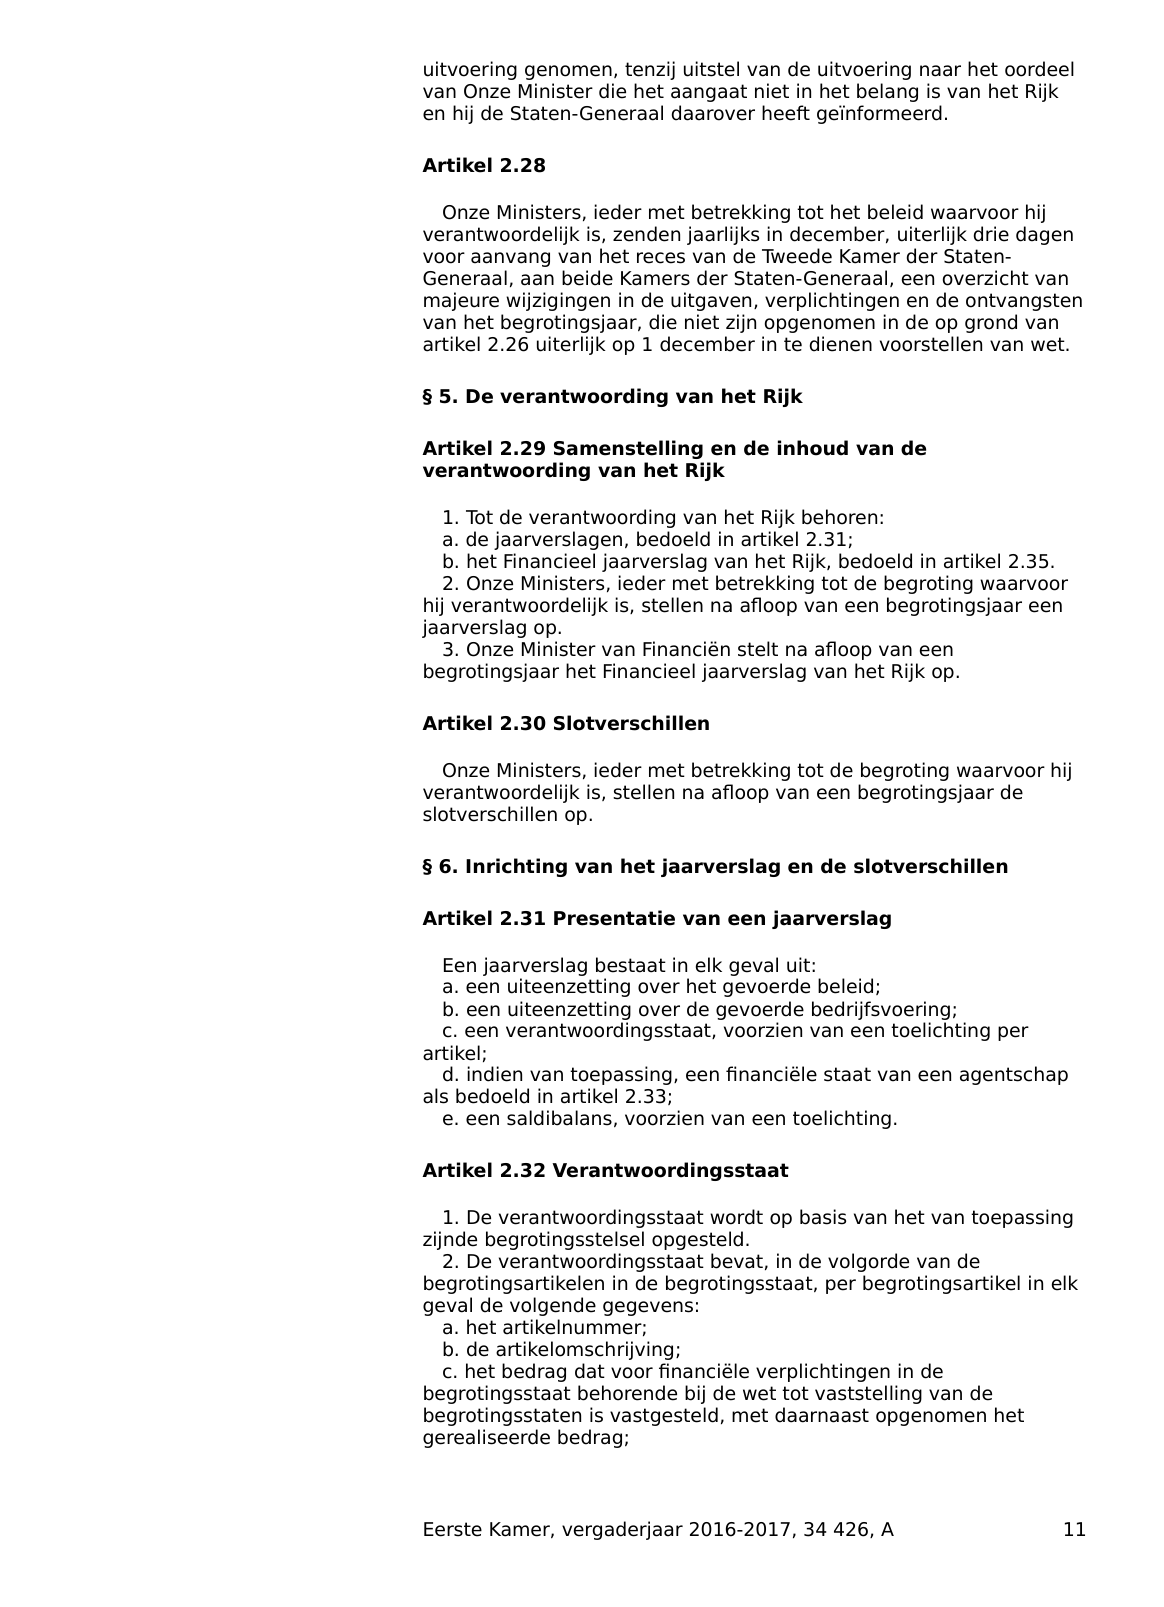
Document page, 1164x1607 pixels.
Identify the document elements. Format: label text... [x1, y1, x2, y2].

text b. een uiteenzetting over de gevoerde bedrijfsvoering; [422, 998, 1087, 1020]
text Een jaarverslag bestaat in elk geval uit: [422, 954, 1087, 976]
subtitle § 6. Inrichting van het jaarverslag en de slotverschillen [422, 856, 1087, 877]
subtitle § 5. De verantwoording van het Rijk [422, 386, 1087, 408]
text 3. Onze Minister van Financiën stelt na afloop van een begrotingsjaar het Financieel jaarverslag van het Rijk op. [422, 639, 1087, 683]
subtitle Artikel 2.30 Slotverschillen [422, 713, 1087, 734]
text e. een saldibalans, voorzien van een toelichting. [422, 1108, 1087, 1130]
text c. een verantwoordingsstaat, voorzien van een toelichting per artikel; [422, 1020, 1087, 1064]
subtitle Artikel 2.28 [422, 155, 1087, 177]
text Onze Ministers, ieder met betrekking tot de begroting waarvoor hij verantwoordelijk is, stellen na afloop van een begrotingsjaar de slotverschillen op. [422, 759, 1087, 826]
text a. de jaarverslagen, bedoeld in artikel 2.31; [422, 529, 1087, 551]
text 1. Tot de verantwoording van het Rijk behoren: [422, 507, 1087, 529]
text a. het artikelnummer; [422, 1317, 1087, 1339]
text 2. Onze Ministers, ieder met betrekking tot de begroting waarvoor hij verantwoordelijk is, stellen na afloop van een begrotingsjaar een jaarverslag op. [422, 573, 1087, 639]
text d. indien van toepassing, een financiële staat van een agentschap als bedoeld in artikel 2.33; [422, 1064, 1087, 1108]
subtitle Artikel 2.29 Samenstelling en de inhoud van de verantwoording van het Rijk [422, 438, 1087, 482]
text 1. De verantwoordingsstaat wordt op basis van het van toepassing zijnde begrotingsstelsel opgesteld. [422, 1207, 1087, 1251]
text b. het Financieel jaarverslag van het Rijk, bedoeld in artikel 2.35. [422, 551, 1087, 573]
text 2. De verantwoordingsstaat bevat, in de volgorde van de begrotingsartikelen in de begrotingsstaat, per begrotingsartikel in elk geval de volgende gegevens: [422, 1251, 1087, 1317]
subtitle Artikel 2.32 Verantwoordingsstaat [422, 1160, 1087, 1182]
text b. de artikelomschrijving; [422, 1339, 1087, 1361]
text Onze Ministers, ieder met betrekking tot het beleid waarvoor hij verantwoordelijk is, zenden jaarlijks in december, uiterlijk drie dagen voor aanvang van het reces van de Tweede Kamer der Staten-Generaal, aan beide Kamers der Staten-Generaal, een overzicht van majeure wijzigingen in de uitgaven, verplichtingen en de ontvangsten van het begrotingsjaar, die niet zijn opgenomen in de op grond van artikel 2.26 uiterlijk op 1 december in te dienen voorstellen van wet. [422, 202, 1087, 356]
text uitvoering genomen, tenzij uitstel van de uitvoering naar het oordeel van Onze Minister die het aangaat niet in het belang is van het Rijk en hij de Staten-Generaal daarover heeft geïnformeerd. [422, 59, 1087, 125]
text a. een uiteenzetting over het gevoerde beleid; [422, 976, 1087, 998]
text c. het bedrag dat voor financiële verplichtingen in de begrotingsstaat behorende bij de wet tot vaststelling van de begrotingsstaten is vastgesteld, met daarnaast opgenomen het gerealiseerde bedrag; [422, 1361, 1087, 1449]
subtitle Artikel 2.31 Presentatie van een jaarverslag [422, 907, 1087, 929]
